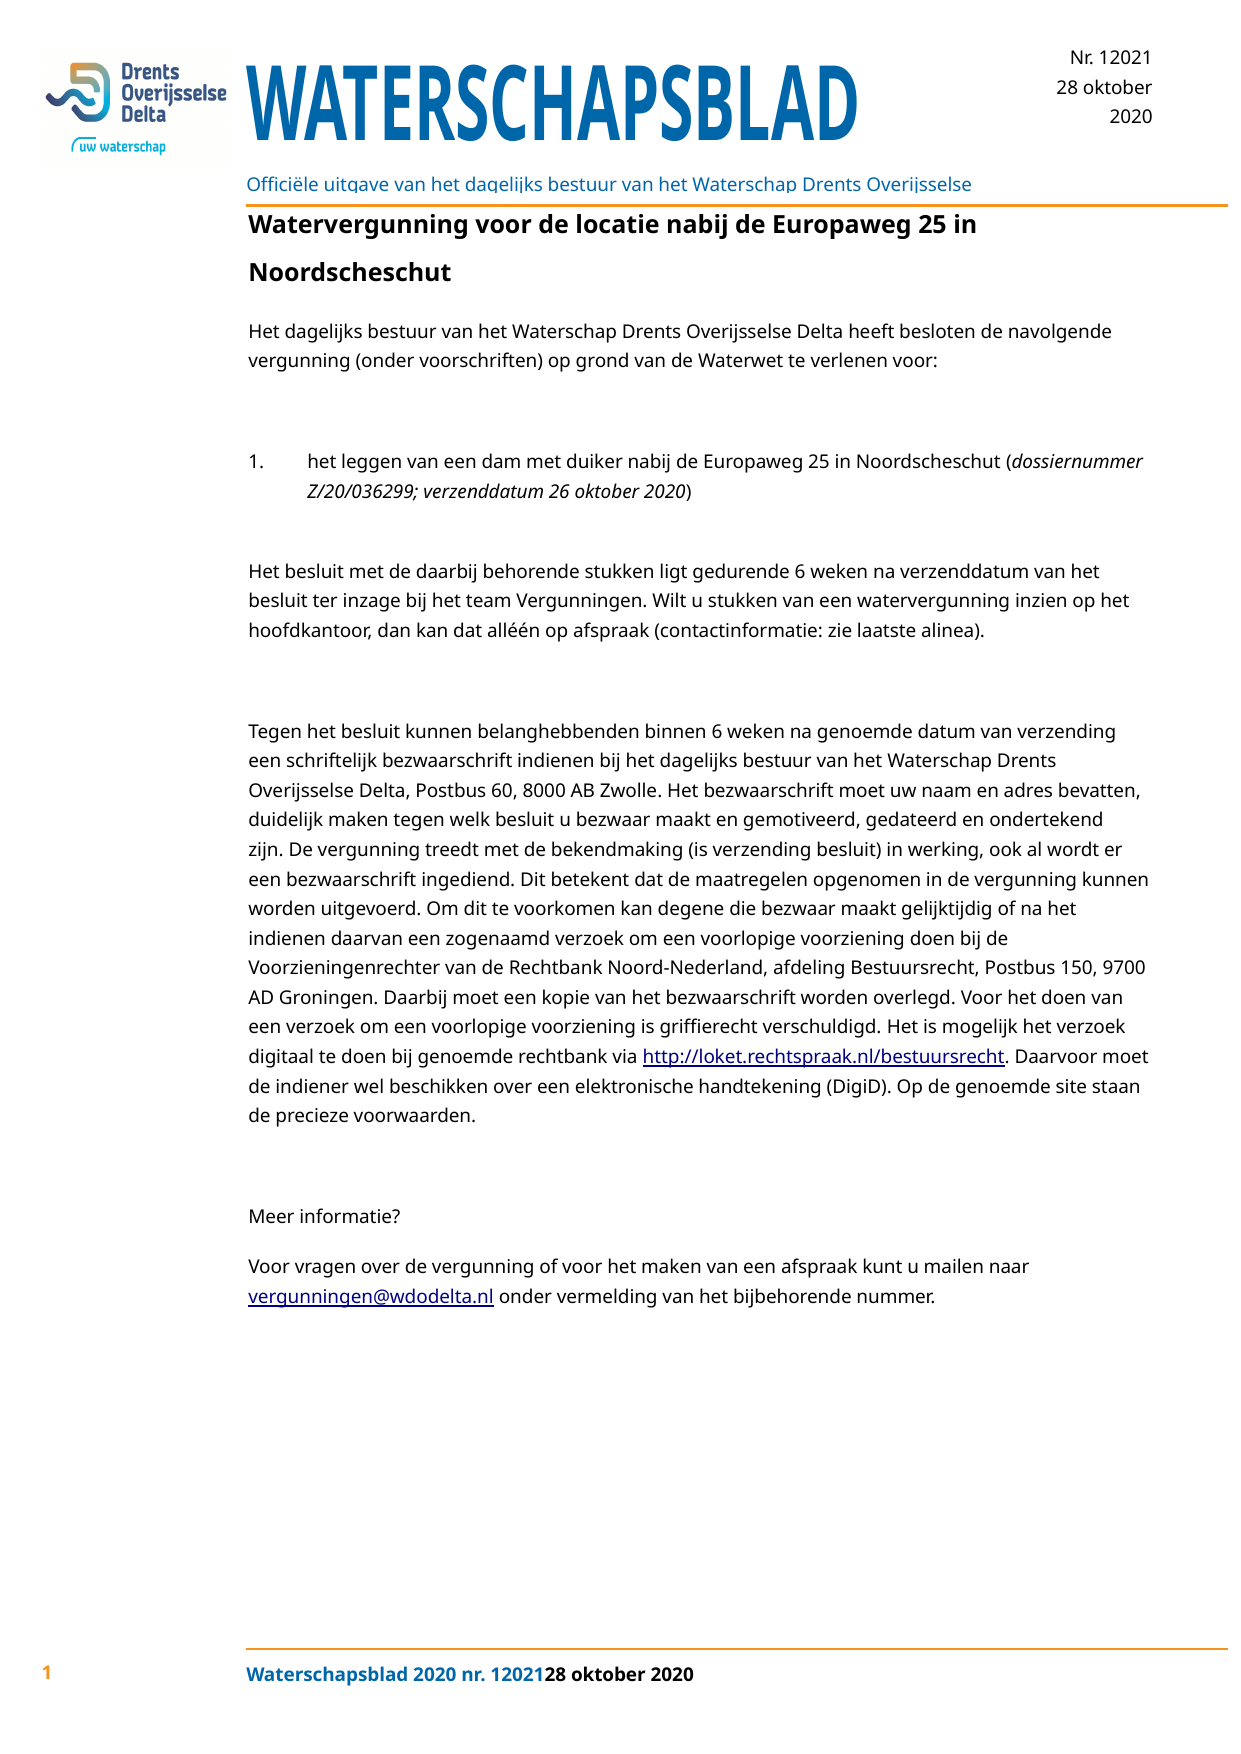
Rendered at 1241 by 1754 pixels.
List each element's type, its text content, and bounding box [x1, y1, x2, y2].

text Meer informatie? [248, 1203, 1152, 1229]
text Het besluit met de daarbij behorende stukken ligt gedurende 6 weken na verzenddatum van het besluit ter inzage bij het team Vergunningen. Wilt u stukken van een watervergunning inzien op het hoofdkantoor, dan kan dat alléén op afspraak (contactinformatie: zie laatste alinea). [248, 558, 1152, 643]
text Voor vragen over de vergunning of voor het maken van een afspraak kunt u mailen naar vergunningen@wdodelta.nl onder vermelding van het bijbehorende nummer. [248, 1254, 1152, 1309]
text Het dagelijks bestuur van het Waterschap Drents Overijsselse Delta heeft besloten de navolgende vergunning (onder voorschriften) op grond van de Waterwet te verlenen voor: [248, 318, 1152, 373]
text Watervergunning voor de locatie nabij de Europaweg 25 in Noordscheschut [248, 207, 1152, 288]
picture [41, 47, 231, 172]
text Tegen het besluit kunnen belanghebbenden binnen 6 weken na genoemde datum van verzending een schriftelijk bezwaarschrift indienen bij het dagelijks bestuur van het Waterschap Drents Overijsselse Delta, Postbus 60, 8000 AB Zwolle. Het bezwaarschrift moet uw naam en adres bevatten, duidelijk maken tegen welk besluit u bezwaar maakt en gemotiveerd, gedateerd en ondertekend zijn. De vergunning treedt met de bekendmaking (is verzending besluit) in werking, ook al wordt er een bezwaarschrift ingediend. Dit betekent dat de maatregelen opgenomen in de vergunning kunnen worden uitgevoerd. Om dit te voorkomen kan degene die bezwaar maakt gelijktijdig of na het indienen daarvan een zogenaamd verzoek om een voorlopige voorziening doen bij de Voorzieningenrechter van de Rechtbank Noord-Nederland, afdeling Bestuursrecht, Postbus 150, 9700 AD Groningen. Daarbij moet een kopie van het bezwaarschrift worden overlegd. Voor het doen van een verzoek om een voorlopige voorziening is griffierecht verschuldigd. Het is mogelijk het verzoek digitaal te doen bij genoemde rechtbank via http://loket.rechtspraak.nl/bestuursrecht. Daarvoor moet de indiener wel beschikken over een elektronische handtekening (DigiD). Op de genoemde site staan de precieze voorwaarden. [248, 718, 1152, 1128]
list het leggen van een dam met duiker nabij de Europaweg 25 in Noordscheschut (dossiernummer Z/20/036299; verzenddatum 26 oktober 2020) [248, 448, 1152, 504]
